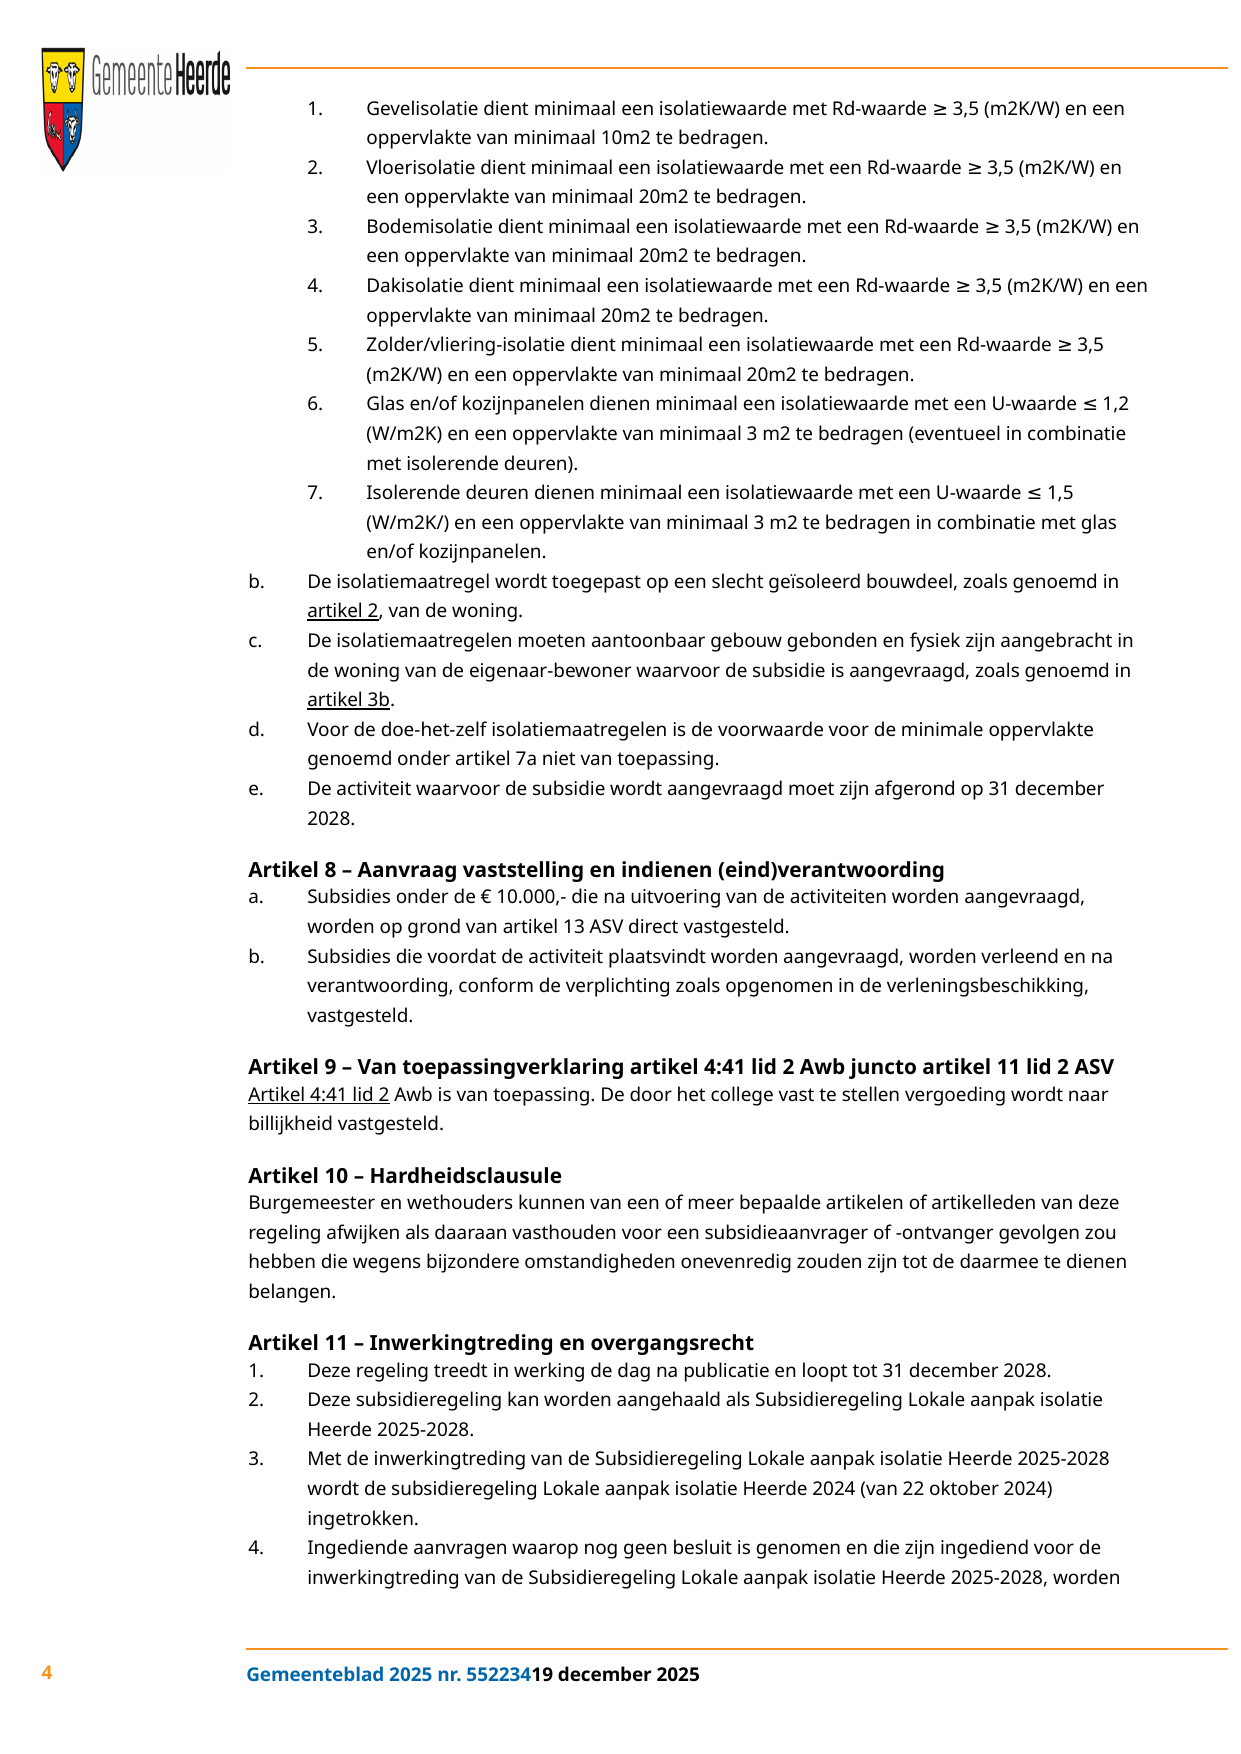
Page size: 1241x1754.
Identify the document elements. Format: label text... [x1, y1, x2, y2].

list Subsidies die voordat de activiteit plaatsvindt worden aangevraagd, worden verleend en na verantwoording, conform de verplichting zoals opgenomen in de verleningsbeschikking, vastgesteld. [248, 943, 1152, 1028]
list Ingediende aanvragen waarop nog geen besluit is genomen en die zijn ingediend voor de inwerkingtreding van de Subsidieregeling Lokale aanpak isolatie Heerde 2025-2028, worden [248, 1534, 1152, 1590]
list Deze subsidieregeling kan worden aangehaald als Subsidieregeling Lokale aanpak isolatie Heerde 2025-2028. [248, 1386, 1152, 1442]
list Glas en/of kozijnpanelen dienen minimaal een isolatiewaarde met een U-waarde ≤ 1,2 (W/m2K) en een oppervlakte van minimaal 3 m2 te bedragen (eventueel in combinatie met isolerende deuren). [307, 391, 1152, 476]
list Bodemisolatie dient minimaal een isolatiewaarde met een Rd-waarde ≥ 3,5 (m2K/W) en een oppervlakte van minimaal 20m2 te bedragen. [307, 213, 1152, 268]
picture [41, 47, 231, 172]
list Deze regeling treedt in werking de dag na publicatie en loopt tot 31 december 2028. [248, 1357, 1152, 1383]
list Zolder/vliering-isolatie dient minimaal een isolatiewaarde met een Rd-waarde ≥ 3,5 (m2K/W) en een oppervlakte van minimaal 20m2 te bedragen. [307, 331, 1152, 387]
text Artikel 10 – Hardheidsclausule [248, 1161, 1152, 1189]
text Artikel 9 – Van toepassingverklaring artikel 4:41 lid 2 Awb juncto artikel 11 lid 2 ASV [248, 1052, 1152, 1081]
text Artikel 8 – Aanvraag vaststelling en indienen (eind)verantwoording [248, 855, 1152, 884]
list Vloerisolatie dient minimaal een isolatiewaarde met een Rd-waarde ≥ 3,5 (m2K/W) en een oppervlakte van minimaal 20m2 te bedragen. [307, 154, 1152, 209]
list De activiteit waarvoor de subsidie wordt aangevraagd moet zijn afgerond op 31 december 2028. [248, 775, 1152, 831]
text Artikel 4:41 lid 2 Awb is van toepassing. De door het college vast te stellen vergoeding wordt naar billijkheid vastgesteld. [248, 1081, 1152, 1136]
list Met de inwerkingtreding van de Subsidieregeling Lokale aanpak isolatie Heerde 2025-2028 wordt de subsidieregeling Lokale aanpak isolatie Heerde 2024 (van 22 oktober 2024) ingetrokken. [248, 1446, 1152, 1531]
list De isolatiemaatregel wordt toegepast op een slecht geïsoleerd bouwdeel, zoals genoemd in artikel 2, van de woning. [248, 568, 1152, 623]
list Dakisolatie dient minimaal een isolatiewaarde met een Rd-waarde ≥ 3,5 (m2K/W) en een oppervlakte van minimaal 20m2 te bedragen. [307, 272, 1152, 328]
text Artikel 11 – Inwerkingtreding en overgangsrecht [248, 1328, 1152, 1357]
text Burgemeester en wethouders kunnen van een of meer bepaalde artikelen of artikelleden van deze regeling afwijken als daaraan vasthouden voor een subsidieaanvrager of -ontvanger gevolgen zou hebben die wegens bijzondere omstandigheden onevenredig zouden zijn tot de daarmee te dienen belangen. [248, 1189, 1152, 1304]
list De isolatiemaatregelen moeten aantoonbaar gebouw gebonden en fysiek zijn aangebracht in de woning van de eigenaar-bewoner waarvoor de subsidie is aangevraagd, zoals genoemd in artikel 3b. [248, 627, 1152, 712]
list Subsidies onder de € 10.000,- die na uitvoering van de activiteiten worden aangevraagd, worden op grond van artikel 13 ASV direct vastgesteld. [248, 884, 1152, 939]
list Isolerende deuren dienen minimaal een isolatiewaarde met een U-waarde ≤ 1,5 (W/m2K/) en een oppervlakte van minimaal 3 m2 te bedragen in combinatie met glas en/of kozijnpanelen. [307, 479, 1152, 564]
list Gevelisolatie dient minimaal een isolatiewaarde met Rd-waarde ≥ 3,5 (m2K/W) en een oppervlakte van minimaal 10m2 te bedragen. [307, 95, 1152, 150]
list Voor de doe-het-zelf isolatiemaatregelen is de voorwaarde voor de minimale oppervlakte genoemd onder artikel 7a niet van toepassing. [248, 716, 1152, 771]
